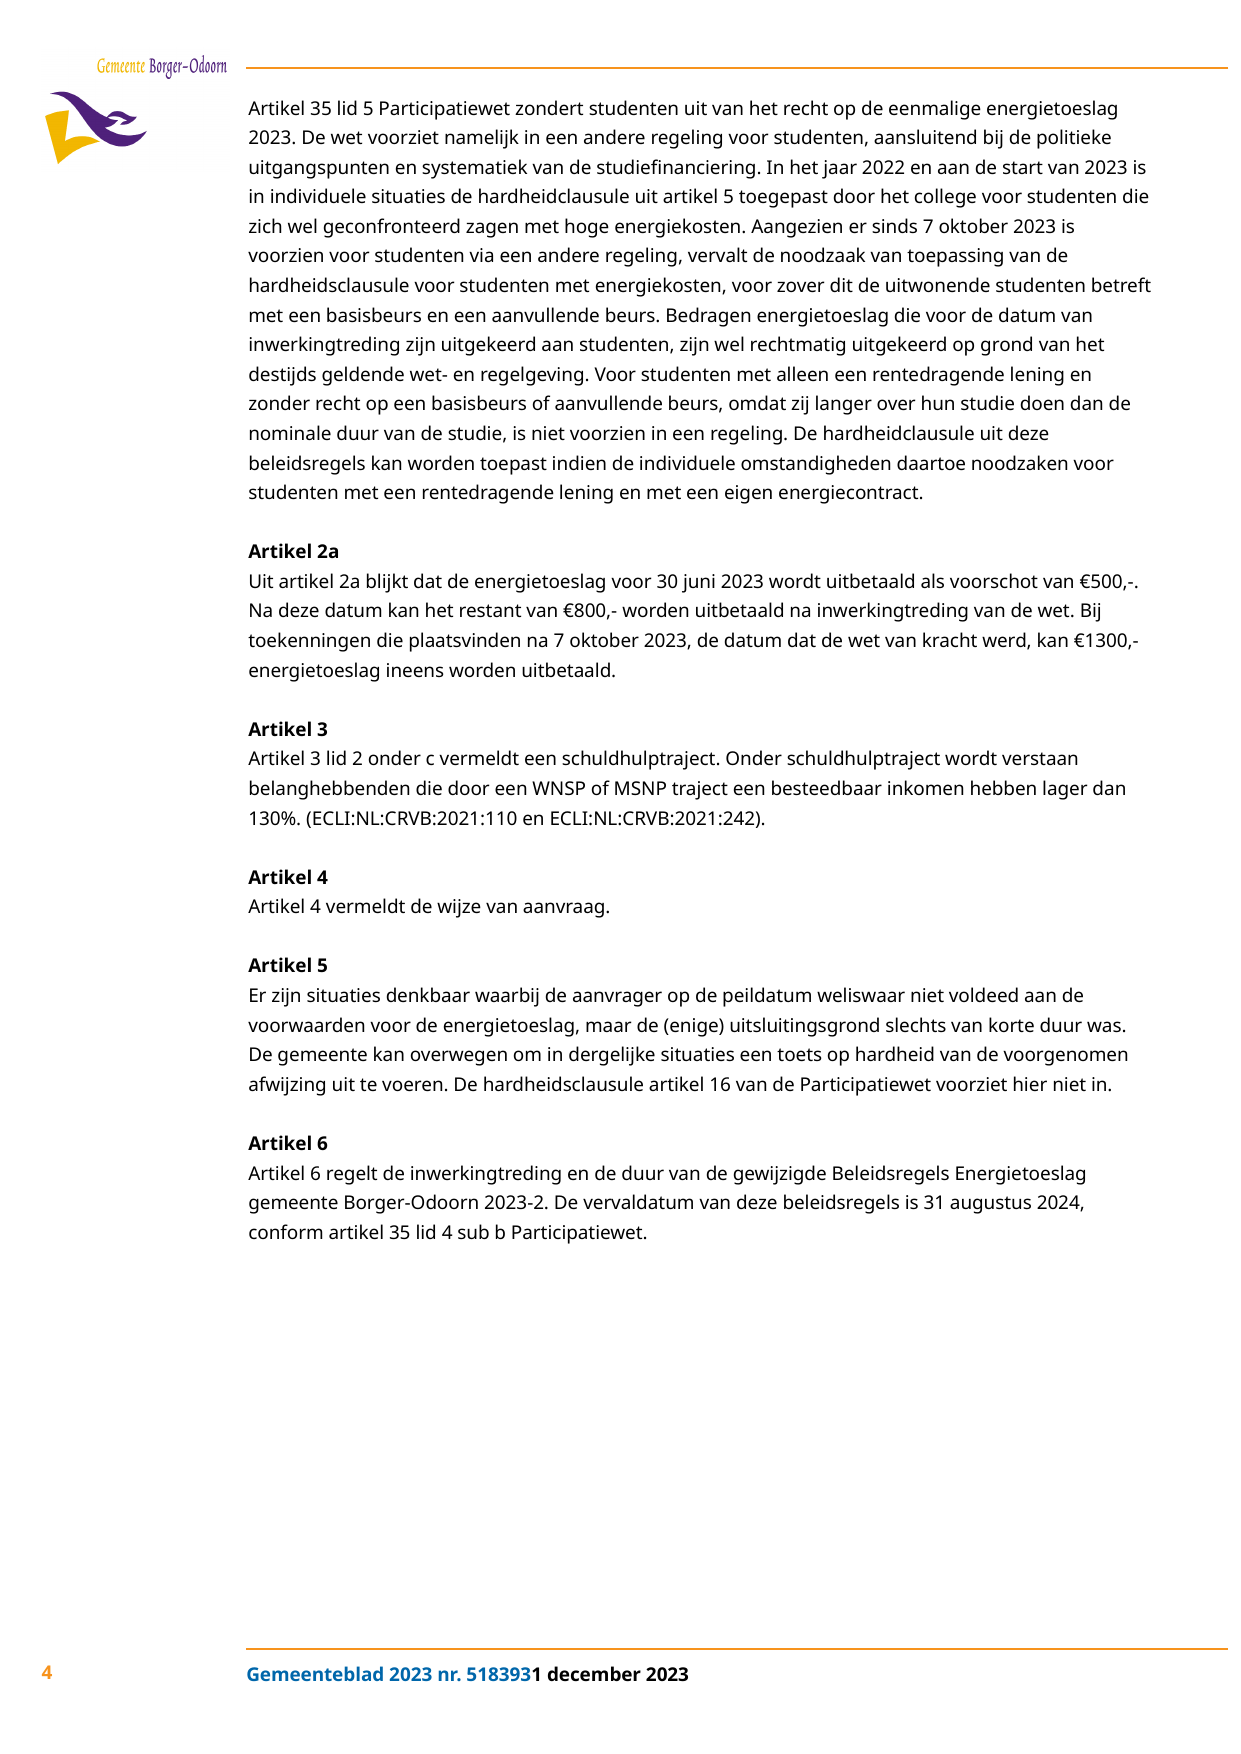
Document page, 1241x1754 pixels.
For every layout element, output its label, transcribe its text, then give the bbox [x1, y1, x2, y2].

text Artikel 35 lid 5 Participatiewet zondert studenten uit van het recht op de eenmalige energietoeslag 2023. De wet voorziet namelijk in een andere regeling voor studenten, aansluitend bij de politieke uitgangspunten en systematiek van de studiefinanciering. In het jaar 2022 en aan de start van 2023 is in individuele situaties de hardheidclausule uit artikel 5 toegepast door het college voor studenten die zich wel geconfronteerd zagen met hoge energiekosten. Aangezien er sinds 7 oktober 2023 is voorzien voor studenten via een andere regeling, vervalt de noodzaak van toepassing van de hardheidsclausule voor studenten met energiekosten, voor zover dit de uitwonende studenten betreft met een basisbeurs en een aanvullende beurs. Bedragen energietoeslag die voor de datum van inwerkingtreding zijn uitgekeerd aan studenten, zijn wel rechtmatig uitgekeerd op grond van het destijds geldende wet- en regelgeving. Voor studenten met alleen een rentedragende lening en zonder recht op een basisbeurs of aanvullende beurs, omdat zij langer over hun studie doen dan de nominale duur van de studie, is niet voorzien in een regeling. De hardheidclausule uit deze beleidsregels kan worden toepast indien de individuele omstandigheden daartoe noodzaken voor studenten met een rentedragende lening en met een eigen energiecontract. [248, 95, 1152, 505]
text Uit artikel 2a blijkt dat de energietoeslag voor 30 juni 2023 wordt uitbetaald als voorschot van €500,-. Na deze datum kan het restant van €800,- worden uitbetaald na inwerkingtreding van de wet. Bij toekenningen die plaatsvinden na 7 oktober 2023, de datum dat de wet van kracht werd, kan €1300,- energietoeslag ineens worden uitbetaald. [248, 568, 1152, 683]
picture [41, 47, 231, 172]
text Artikel 6 regelt de inwerkingtreding en de duur van de gewijzigde Beleidsregels Energietoeslag gemeente Borger-Odoorn 2023-2. De vervaldatum van deze beleidsregels is 31 augustus 2024, conform artikel 35 lid 4 sub b Participatiewet. [248, 1160, 1152, 1245]
text Artikel 4 [248, 864, 1152, 890]
text Er zijn situaties denkbaar waarbij de aanvrager op de peildatum weliswaar niet voldeed aan de voorwaarden voor de energietoeslag, maar de (enige) uitsluitingsgrond slechts van korte duur was. De gemeente kan overwegen om in dergelijke situaties een toets op hardheid van de voorgenomen afwijzing uit te voeren. De hardheidsclausule artikel 16 van de Participatiewet voorziet hier niet in. [248, 982, 1152, 1097]
text Artikel 3 [248, 716, 1152, 742]
text Artikel 5 [248, 953, 1152, 978]
text Artikel 2a [248, 538, 1152, 564]
text Artikel 6 [248, 1130, 1152, 1156]
text Artikel 3 lid 2 onder c vermeldt een schuldhulptraject. Onder schuldhulptraject wordt verstaan belanghebbenden die door een WNSP of MSNP traject een besteedbaar inkomen hebben lager dan 130%. (ECLI:NL:CRVB:2021:110 en ECLI:NL:CRVB:2021:242). [248, 746, 1152, 831]
text Artikel 4 vermeldt de wijze van aanvraag. [248, 893, 1152, 919]
